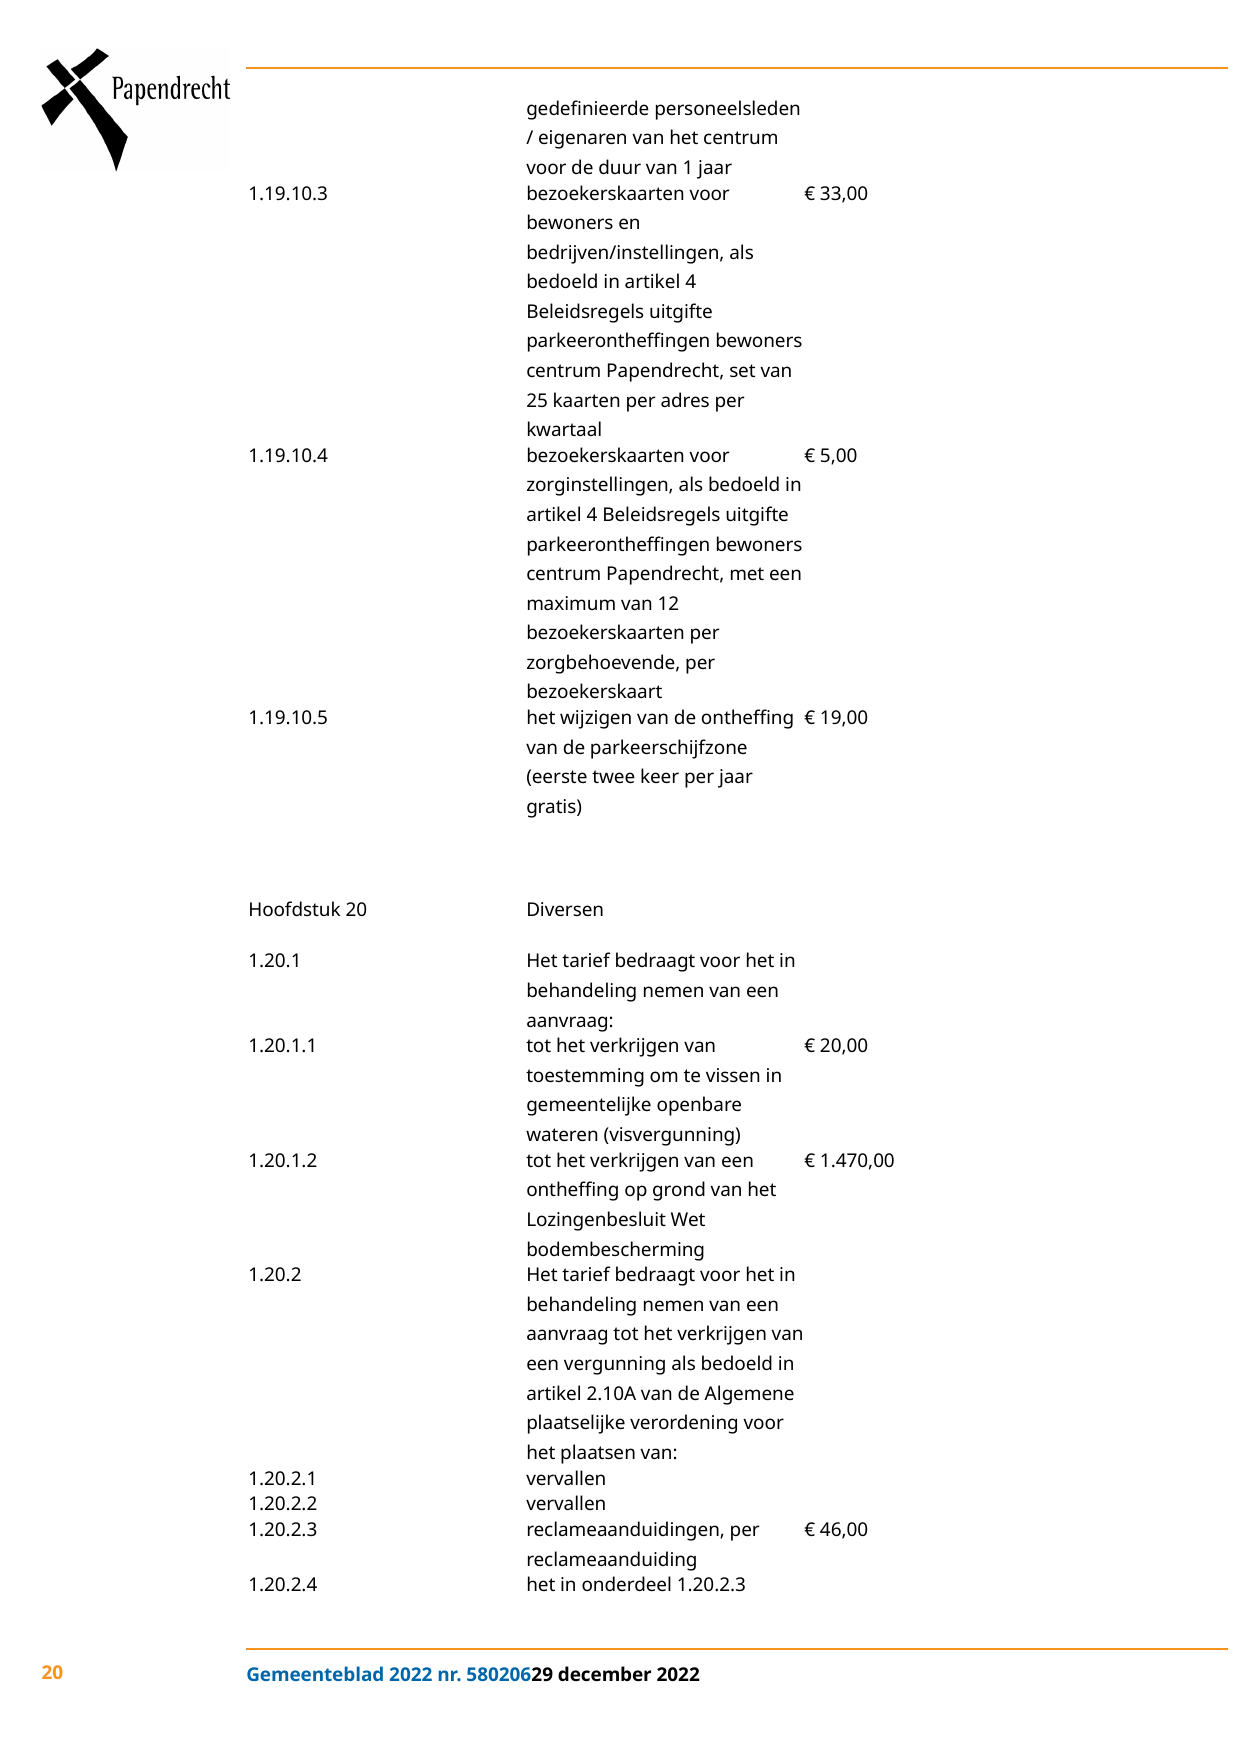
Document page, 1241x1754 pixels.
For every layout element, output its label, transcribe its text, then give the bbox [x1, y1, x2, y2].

table_cell [804, 896, 1152, 922]
table_cell 1.20.2.3 [248, 1516, 526, 1571]
table_cell 1.19.10.4 [248, 442, 526, 704]
table_cell [248, 845, 526, 870]
table_cell [526, 922, 804, 948]
table_cell [526, 845, 804, 870]
table_cell 1.20.1.1 [248, 1033, 526, 1147]
table_cell € 1.470,00 [804, 1147, 1152, 1261]
table_cell [248, 819, 526, 845]
table_cell [804, 819, 1152, 845]
picture [41, 47, 231, 172]
table_cell [804, 1261, 1152, 1465]
table_cell Diversen [526, 896, 804, 922]
table_cell [804, 922, 1152, 948]
table_cell het wijzigen van de ontheffing van de parkeerschijfzone (eerste twee keer per jaar gratis) [526, 705, 804, 819]
table_cell 1.19.10.3 [248, 180, 526, 442]
table_cell het in onderdeel 1.20.2.3 [526, 1571, 804, 1597]
table_cell € 33,00 [804, 180, 1152, 442]
table_cell vervallen [526, 1490, 804, 1516]
table_cell € 19,00 [804, 705, 1152, 819]
table_cell € 20,00 [804, 1033, 1152, 1147]
table_cell 1.20.1.2 [248, 1147, 526, 1261]
table_cell [248, 870, 526, 896]
table_cell 1.20.2.4 [248, 1571, 526, 1597]
table_cell [248, 95, 526, 180]
table_cell [526, 870, 804, 896]
table_cell gedefinieerde personeelsleden / eigenaren van het centrum voor de duur van 1 jaar [526, 95, 804, 180]
table_cell [804, 1465, 1152, 1490]
table_cell vervallen [526, 1465, 804, 1490]
table_cell 1.20.2.2 [248, 1490, 526, 1516]
table_cell [804, 948, 1152, 1032]
table_cell [804, 870, 1152, 896]
table_cell bezoekerskaarten voor zorginstellingen, als bedoeld in artikel 4 Beleidsregels uitgifte parkeerontheffingen bewoners centrum Papendrecht, met een maximum van 12 bezoekerskaarten per zorgbehoevende, per bezoekerskaart [526, 442, 804, 704]
table_cell [804, 95, 1152, 180]
table_cell € 5,00 [804, 442, 1152, 704]
table_cell [804, 1490, 1152, 1516]
table_cell bezoekerskaarten voor bewoners en bedrijven/instellingen, als bedoeld in artikel 4 Beleidsregels uitgifte parkeerontheffingen bewoners centrum Papendrecht, set van 25 kaarten per adres per kwartaal [526, 180, 804, 442]
table_cell tot het verkrijgen van toestemming om te vissen in gemeentelijke openbare wateren (visvergunning) [526, 1033, 804, 1147]
table_cell 1.19.10.5 [248, 705, 526, 819]
table_cell 1.20.1 [248, 948, 526, 1032]
table_cell Hoofdstuk 20 [248, 896, 526, 922]
table_cell [804, 845, 1152, 870]
table_cell 1.20.2.1 [248, 1465, 526, 1490]
table_cell [248, 922, 526, 948]
table_cell € 46,00 [804, 1516, 1152, 1571]
table_cell reclameaanduidingen, per reclameaanduiding [526, 1516, 804, 1571]
table_cell Het tarief bedraagt voor het in behandeling nemen van een aanvraag: [526, 948, 804, 1032]
table_cell Het tarief bedraagt voor het in behandeling nemen van een aanvraag tot het verkrijgen van een vergunning als bedoeld in artikel 2.10A van de Algemene plaatselijke verordening voor het plaatsen van: [526, 1261, 804, 1465]
table_cell tot het verkrijgen van een ontheffing op grond van het Lozingenbesluit Wet bodembescherming [526, 1147, 804, 1261]
table_cell 1.20.2 [248, 1261, 526, 1465]
table_cell [526, 819, 804, 845]
table_cell [804, 1571, 1152, 1597]
